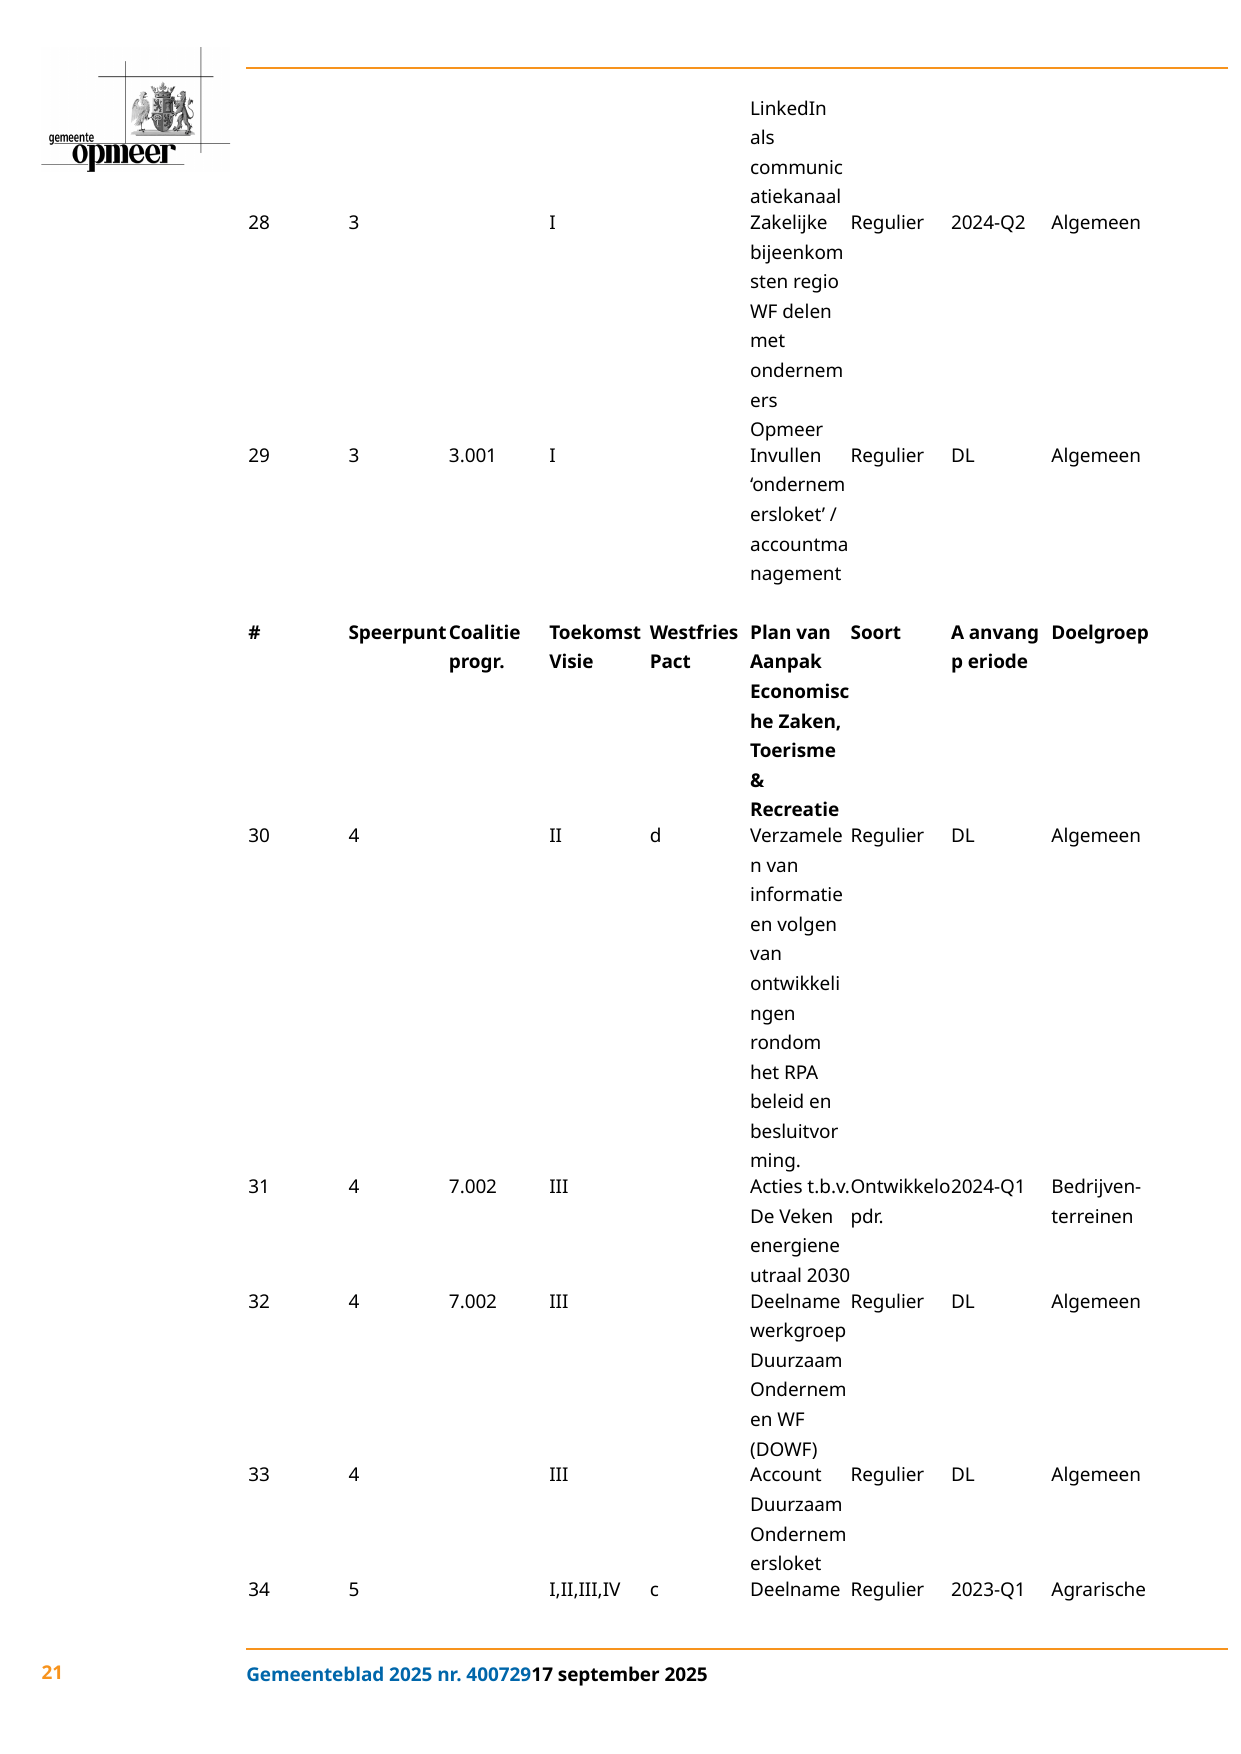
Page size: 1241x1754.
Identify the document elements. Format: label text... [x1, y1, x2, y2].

table_cell III [549, 1174, 649, 1288]
table_cell Algemeen [1051, 1288, 1152, 1462]
table_cell Ontwikkelopdr. [850, 1174, 951, 1288]
table_cell I,II,III,IV [549, 1576, 649, 1602]
table_cell Zakelijke bijeenkomsten regio WF delen met ondernemers Opmeer [750, 209, 850, 442]
table_cell Regulier [850, 822, 951, 1173]
table_cell Algemeen [1051, 442, 1152, 586]
table_cell DL [951, 442, 1051, 586]
table_cell [850, 95, 951, 209]
table_cell Acties t.b.v. De Veken energieneutraal 2030 [750, 1174, 850, 1288]
table_cell [348, 95, 449, 209]
table_cell 3 [348, 442, 449, 586]
table_header Plan van Aanpak Economische Zaken, Toerisme & Recreatie [750, 619, 850, 822]
table_header Westfries Pact [650, 619, 750, 822]
table_cell Account Duurzaam Ondernemersloket [750, 1462, 850, 1576]
table_cell Bedrijven- terreinen [1051, 1174, 1152, 1288]
table_cell 30 [248, 822, 348, 1173]
table_cell Regulier [850, 1288, 951, 1462]
table_cell DL [951, 1462, 1051, 1576]
table_header Toekomst Visie [549, 619, 649, 822]
table_cell d [650, 822, 750, 1173]
table_cell [449, 1576, 549, 1602]
table_cell 31 [248, 1174, 348, 1288]
table_header Coalitie progr. [449, 619, 549, 822]
table_cell Algemeen [1051, 209, 1152, 442]
table_cell Agrarische [1051, 1576, 1152, 1602]
table_cell DL [951, 1288, 1051, 1462]
table_header A anvang p eriode [951, 619, 1051, 822]
table_cell 7.002 [449, 1174, 549, 1288]
table_cell 7.002 [449, 1288, 549, 1462]
table_cell 34 [248, 1576, 348, 1602]
table_cell Regulier [850, 1576, 951, 1602]
table_cell Regulier [850, 442, 951, 586]
table_cell II [549, 822, 649, 1173]
table_cell DL [951, 822, 1051, 1173]
table_cell 32 [248, 1288, 348, 1462]
table_cell III [549, 1462, 649, 1576]
table_cell Invullen ‘ondernemersloket’ / accountmanagement [750, 442, 850, 586]
table_cell Algemeen [1051, 822, 1152, 1173]
table_header # [248, 619, 348, 822]
table_cell Deelname werkgroep Duurzaam Ondernemen WF (DOWF) [750, 1288, 850, 1462]
table_cell [449, 95, 549, 209]
table_cell 2024-Q2 [951, 209, 1051, 442]
table_cell c [650, 1576, 750, 1602]
table_cell 2024-Q1 [951, 1174, 1051, 1288]
table_cell [650, 1174, 750, 1288]
table_cell [650, 1462, 750, 1576]
table_cell 2023-Q1 [951, 1576, 1051, 1602]
table_cell 5 [348, 1576, 449, 1602]
table_cell 4 [348, 822, 449, 1173]
table_cell [449, 1462, 549, 1576]
table_header Soort [850, 619, 951, 822]
table_cell [549, 95, 649, 209]
table_cell Regulier [850, 209, 951, 442]
table_cell [248, 95, 348, 209]
table_cell 28 [248, 209, 348, 442]
table_header Doelgroep [1051, 619, 1152, 822]
table_cell 29 [248, 442, 348, 586]
table_cell I [549, 442, 649, 586]
table_cell 4 [348, 1288, 449, 1462]
picture [41, 47, 231, 172]
table_cell [650, 442, 750, 586]
table_cell [1051, 95, 1152, 209]
table_cell [449, 822, 549, 1173]
table_header Speerpunt [348, 619, 449, 822]
table_cell 4 [348, 1462, 449, 1576]
table_cell [449, 209, 549, 442]
table_cell III [549, 1288, 649, 1462]
table_cell [650, 209, 750, 442]
table_cell 3.001 [449, 442, 549, 586]
table_cell 4 [348, 1174, 449, 1288]
table_cell [951, 95, 1051, 209]
table_cell Algemeen [1051, 1462, 1152, 1576]
table_cell Regulier [850, 1462, 951, 1576]
table_cell Verzamelen van informatie en volgen van ontwikkelingen rondom het RPA beleid en besluitvorming. [750, 822, 850, 1173]
table_cell [650, 95, 750, 209]
table_cell [650, 1288, 750, 1462]
table_cell 3 [348, 209, 449, 442]
table_cell 33 [248, 1462, 348, 1576]
table_cell LinkedIn als communicatiekanaal [750, 95, 850, 209]
table_cell Deelname [750, 1576, 850, 1602]
table_cell I [549, 209, 649, 442]
